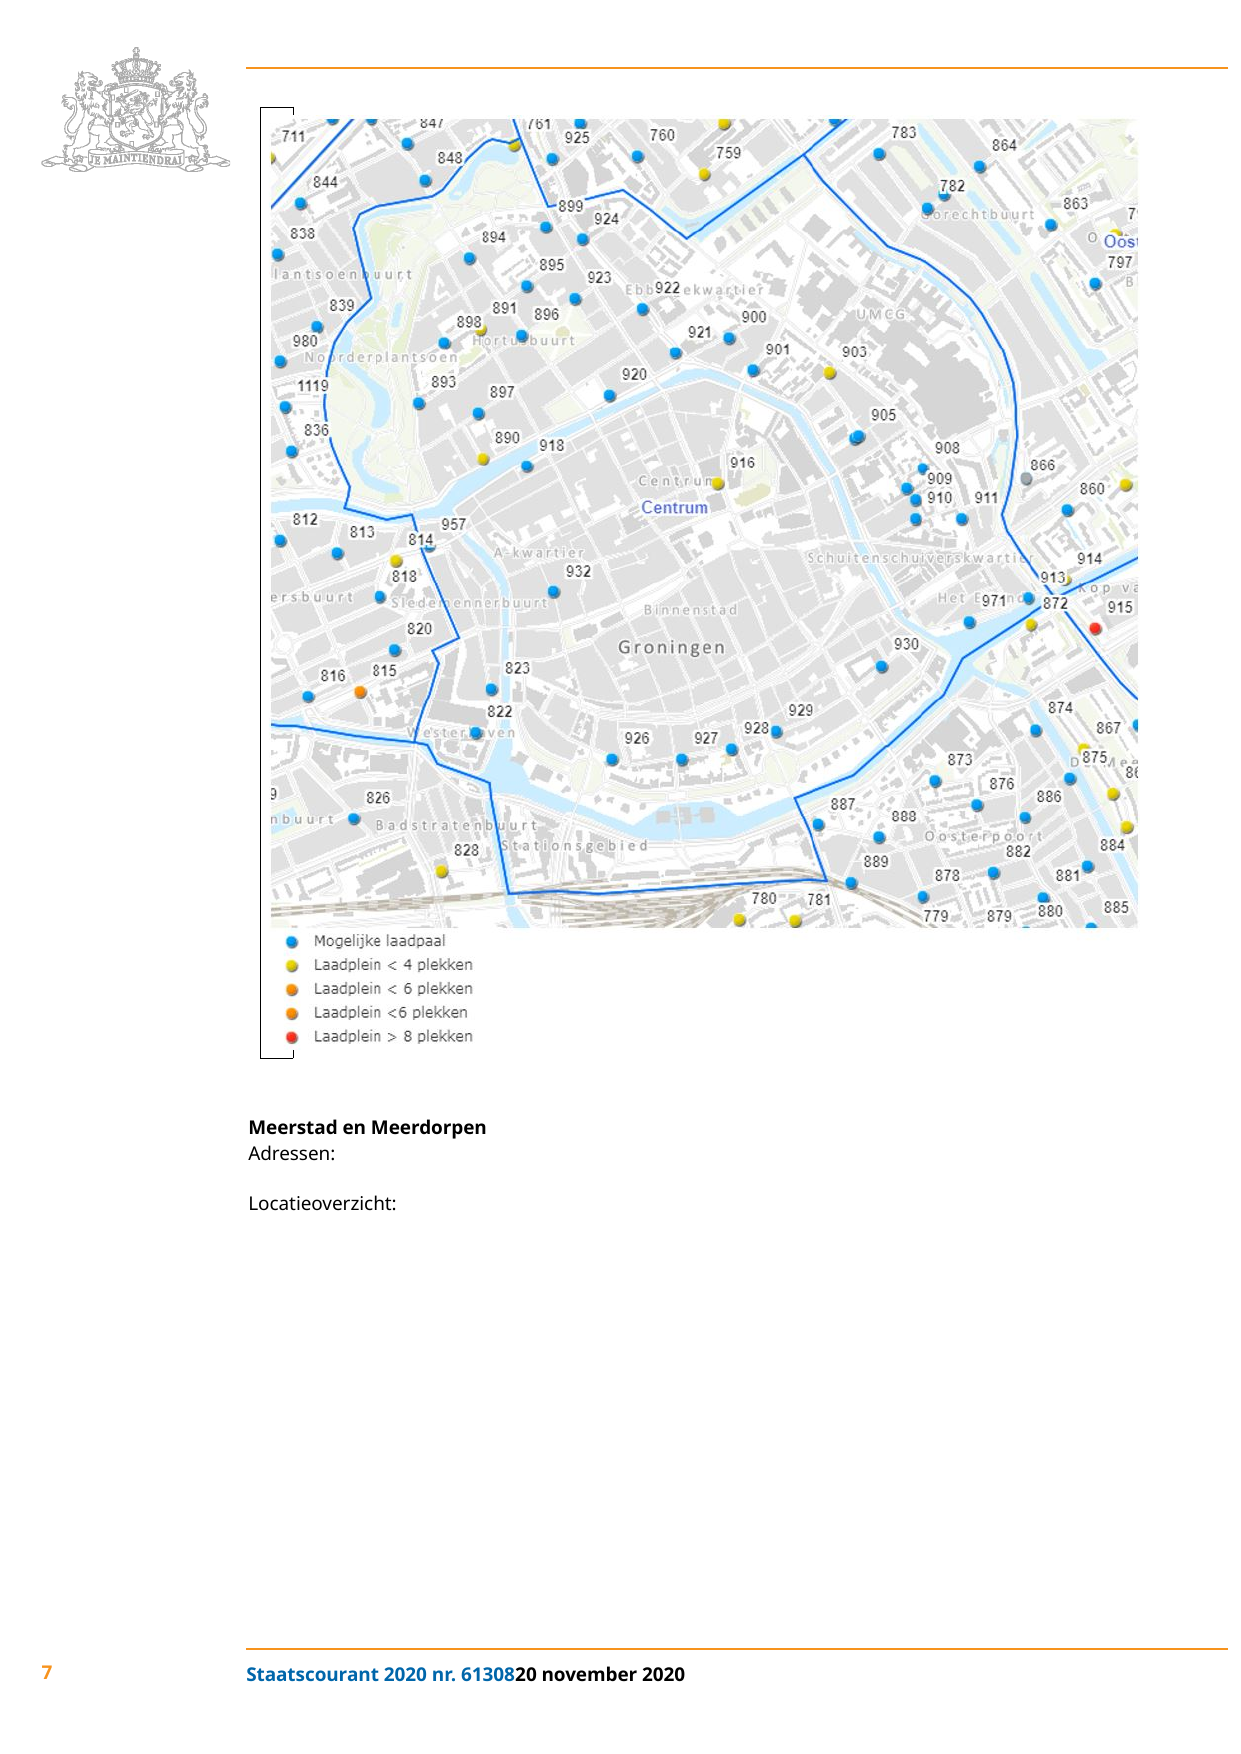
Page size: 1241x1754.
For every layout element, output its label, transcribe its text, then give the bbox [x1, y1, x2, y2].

picture [268, 115, 1140, 1050]
picture [41, 47, 231, 172]
text Adressen: [248, 1140, 1152, 1165]
text Locatieoverzicht: [248, 1190, 1152, 1216]
text Meerstad en Meerdorpen [248, 1114, 1152, 1140]
